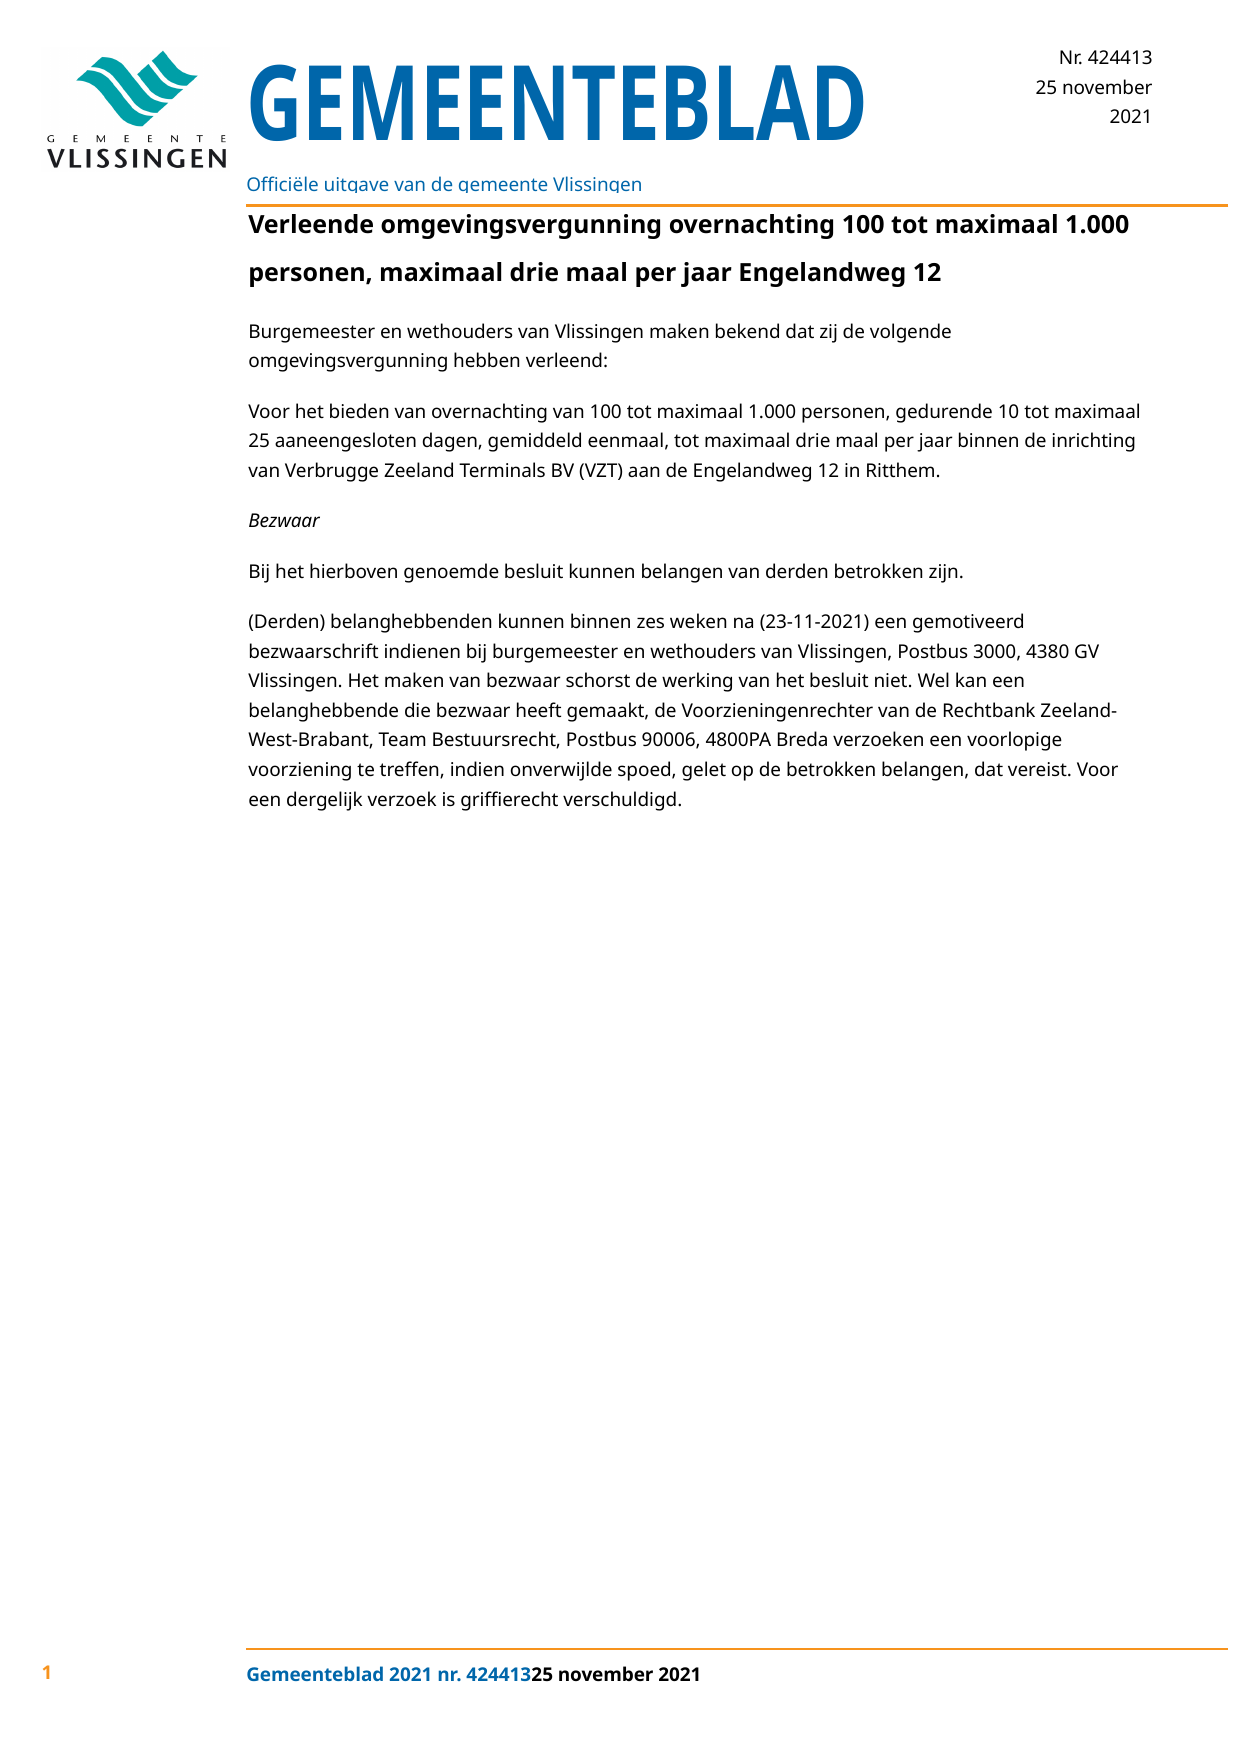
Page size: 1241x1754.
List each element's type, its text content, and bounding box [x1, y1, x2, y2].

text Bij het hierboven genoemde besluit kunnen belangen van derden betrokken zijn. [248, 558, 1152, 584]
picture [41, 47, 231, 172]
text Voor het bieden van overnachting van 100 tot maximaal 1.000 personen, gedurende 10 tot maximaal 25 aaneengesloten dagen, gemiddeld eenmaal, tot maximaal drie maal per jaar binnen de inrichting van Verbrugge Zeeland Terminals BV (VZT) aan de Engelandweg 12 in Ritthem. [248, 398, 1152, 483]
text (Derden) belanghebbenden kunnen binnen zes weken na (23-11-2021) een gemotiveerd bezwaarschrift indienen bij burgemeester en wethouders van Vlissingen, Postbus 3000, 4380 GV Vlissingen. Het maken van bezwaar schorst de werking van het besluit niet. Wel kan een belanghebbende die bezwaar heeft gemaakt, de Voorzieningenrechter van de Rechtbank Zeeland-West-Brabant, Team Bestuursrecht, Postbus 90006, 4800PA Breda verzoeken een voorlopige voorziening te treffen, indien onverwijlde spoed, gelet op de betrokken belangen, dat vereist. Voor een dergelijk verzoek is griffierecht verschuldigd. [248, 608, 1152, 812]
text Bezwaar [248, 507, 1152, 533]
text Verleende omgevingsvergunning overnachting 100 tot maximaal 1.000 personen, maximaal drie maal per jaar Engelandweg 12 [248, 207, 1152, 288]
text Burgemeester en wethouders van Vlissingen maken bekend dat zij de volgende omgevingsvergunning hebben verleend: [248, 318, 1152, 373]
